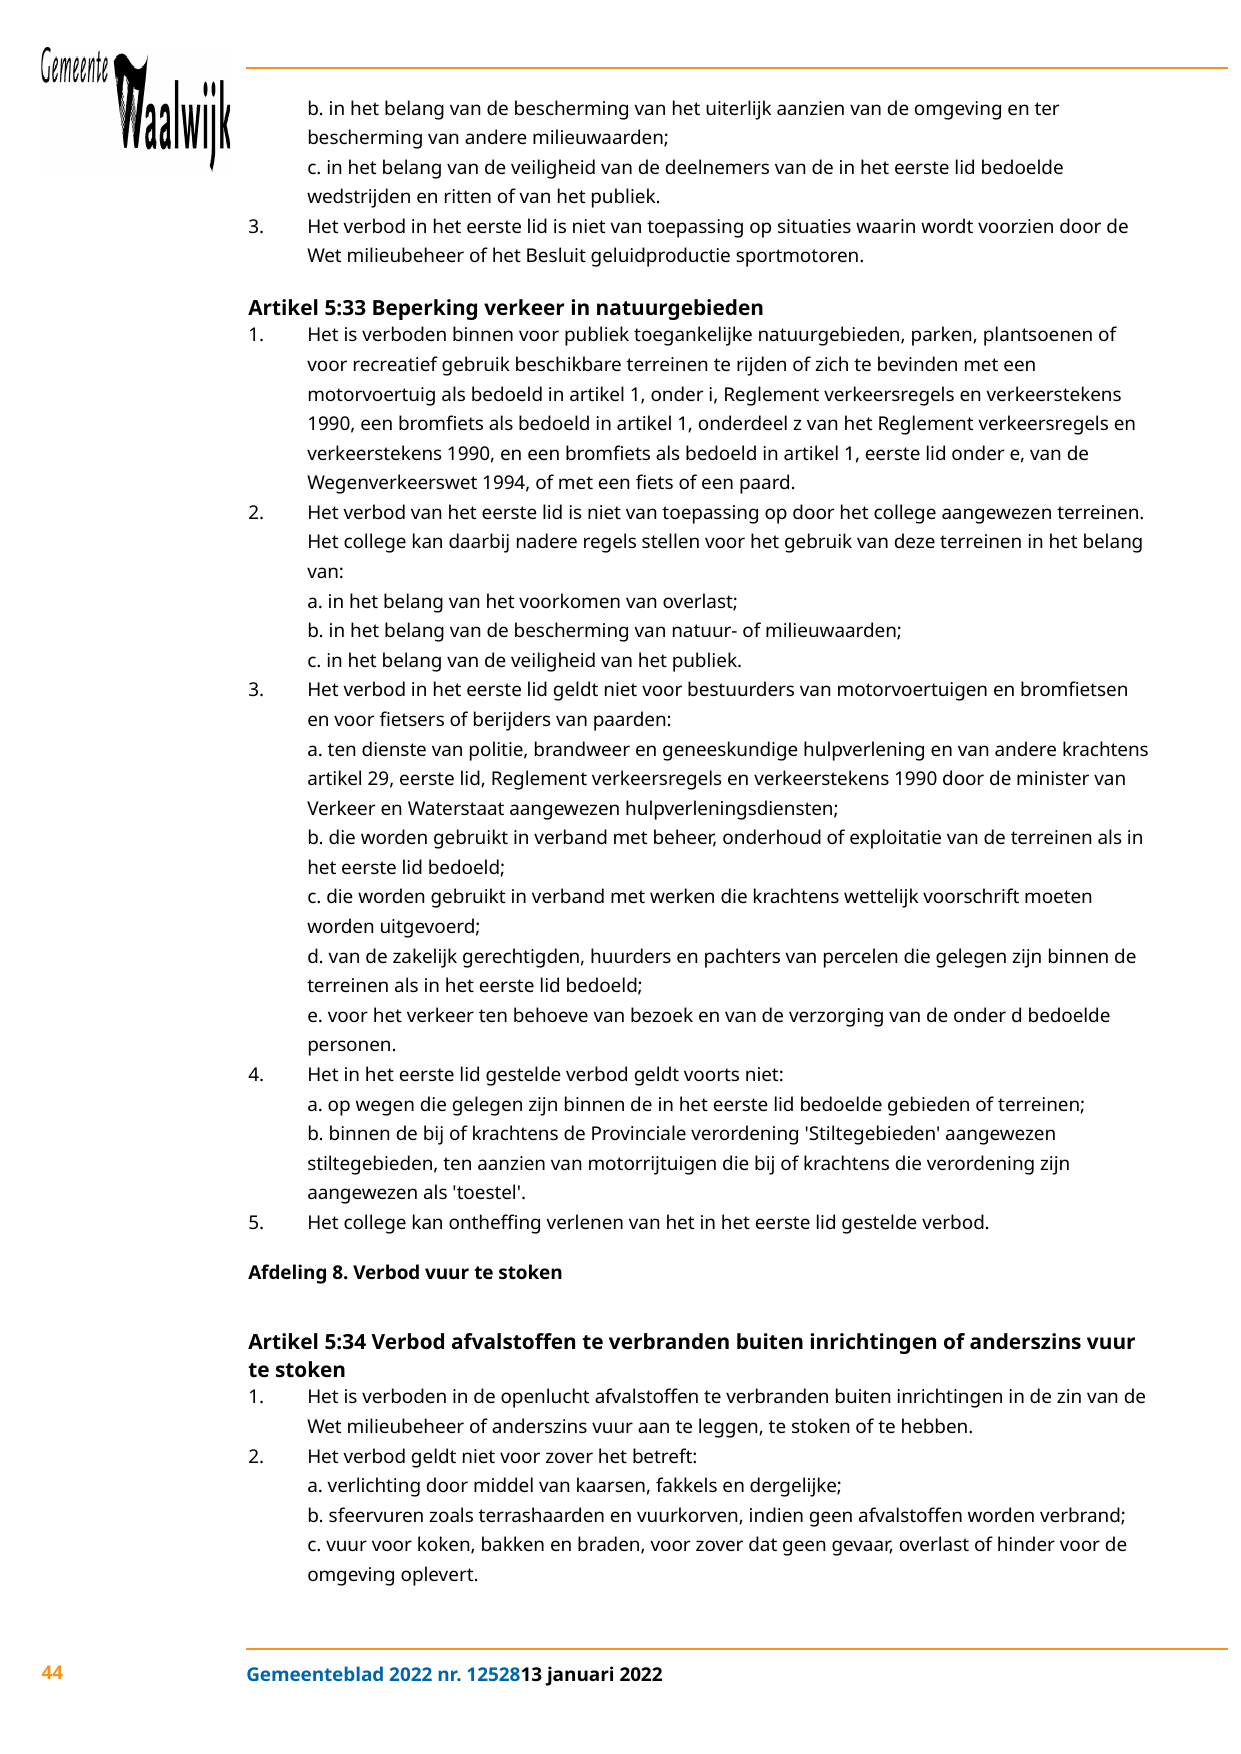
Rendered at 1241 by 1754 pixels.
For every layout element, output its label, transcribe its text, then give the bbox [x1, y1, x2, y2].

list e. voor het verkeer ten behoeve van bezoek en van de verzorging van de onder d bedoelde personen. [248, 1002, 1152, 1057]
list a. ten dienste van politie, brandweer en geneeskundige hulpverlening en van andere krachtens artikel 29, eerste lid, Reglement verkeersregels en verkeerstekens 1990 door de minister van Verkeer en Waterstaat aangewezen hulpverleningsdiensten; [248, 736, 1152, 821]
list c. vuur voor koken, bakken en braden, voor zover dat geen gevaar, overlast of hinder voor de omgeving oplevert. [248, 1532, 1152, 1587]
list d. van de zakelijk gerechtigden, huurders en pachters van percelen die gelegen zijn binnen de terreinen als in het eerste lid bedoeld; [248, 943, 1152, 998]
list c. die worden gebruikt in verband met werken die krachtens wettelijk voorschrift moeten worden uitgevoerd; [248, 884, 1152, 939]
list a. verlichting door middel van kaarsen, fakkels en dergelijke; [248, 1472, 1152, 1498]
list b. die worden gebruikt in verband met beheer, onderhoud of exploitatie van de terreinen als in het eerste lid bedoeld; [248, 824, 1152, 880]
list Het verbod van het eerste lid is niet van toepassing op door het college aangewezen terreinen. Het college kan daarbij nadere regels stellen voor het gebruik van deze terreinen in het belang van: [248, 499, 1152, 584]
text Afdeling 8. Verbod vuur te stoken [248, 1259, 1152, 1285]
list Het college kan ontheffing verlenen van het in het eerste lid gestelde verbod. [248, 1209, 1152, 1235]
list Het in het eerste lid gestelde verbod geldt voorts niet: [248, 1061, 1152, 1087]
list b. in het belang van de bescherming van natuur- of milieuwaarden; [248, 617, 1152, 643]
list a. in het belang van het voorkomen van overlast; [248, 588, 1152, 613]
list a. op wegen die gelegen zijn binnen de in het eerste lid bedoelde gebieden of terreinen; [248, 1091, 1152, 1116]
list b. in het belang van de bescherming van het uiterlijk aanzien van de omgeving en ter bescherming van andere milieuwaarden; [248, 95, 1152, 150]
text Artikel 5:33 Beperking verkeer in natuurgebieden [248, 293, 1152, 322]
list b. sfeervuren zoals terrashaarden en vuurkorven, indien geen afvalstoffen worden verbrand; [248, 1502, 1152, 1528]
list c. in het belang van de veiligheid van het publiek. [248, 647, 1152, 673]
text Artikel 5:34 Verbod afvalstoffen te verbranden buiten inrichtingen of anderszins vuur te stoken [248, 1327, 1152, 1384]
list Het verbod geldt niet voor zover het betreft: [248, 1443, 1152, 1468]
list Het is verboden binnen voor publiek toegankelijke natuurgebieden, parken, plantsoenen of voor recreatief gebruik beschikbare terreinen te rijden of zich te bevinden met een motorvoertuig als bedoeld in artikel 1, onder i, Reglement verkeersregels en verkeerstekens 1990, een bromfiets als bedoeld in artikel 1, onderdeel z van het Reglement verkeersregels en verkeerstekens 1990, en een bromfiets als bedoeld in artikel 1, eerste lid onder e, van de Wegenverkeerswet 1994, of met een fiets of een paard. [248, 322, 1152, 495]
list Het verbod in het eerste lid geldt niet voor bestuurders van motorvoertuigen en bromfietsen en voor fietsers of berijders van paarden: [248, 677, 1152, 732]
list c. in het belang van de veiligheid van de deelnemers van de in het eerste lid bedoelde wedstrijden en ritten of van het publiek. [248, 154, 1152, 209]
list Het verbod in het eerste lid is niet van toepassing op situaties waarin wordt voorzien door de Wet milieubeheer of het Besluit geluidproductie sportmotoren. [248, 213, 1152, 268]
picture [41, 47, 231, 172]
list Het is verboden in de openlucht afvalstoffen te verbranden buiten inrichtingen in de zin van de Wet milieubeheer of anderszins vuur aan te leggen, te stoken of te hebben. [248, 1384, 1152, 1439]
list b. binnen de bij of krachtens de Provinciale verordening 'Stiltegebieden' aangewezen stiltegebieden, ten aanzien van motorrijtuigen die bij of krachtens die verordening zijn aangewezen als 'toestel'. [248, 1120, 1152, 1205]
